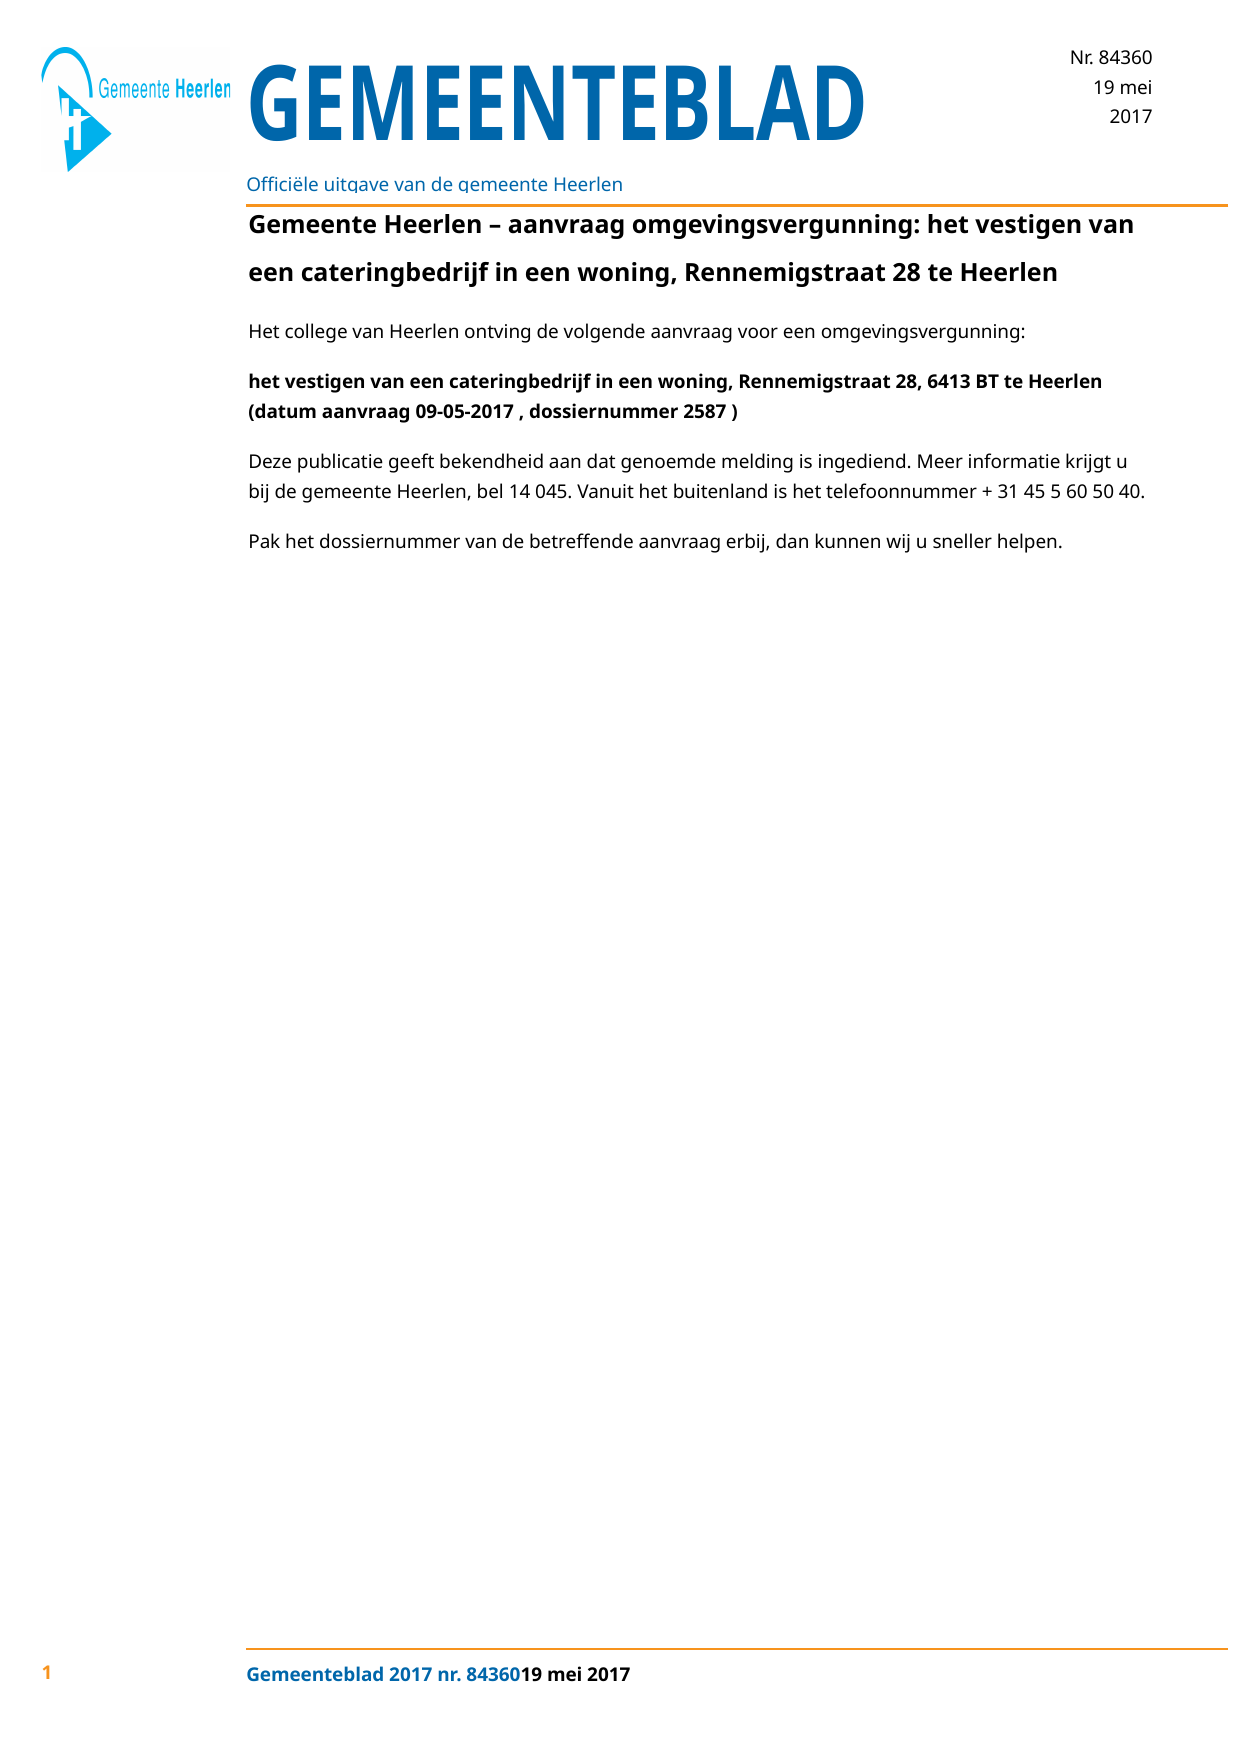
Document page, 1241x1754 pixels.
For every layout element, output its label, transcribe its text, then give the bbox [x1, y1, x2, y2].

text Pak het dossiernummer van de betreffende aanvraag erbij, dan kunnen wij u sneller helpen. [248, 528, 1152, 554]
text Deze publicatie geeft bekendheid aan dat genoemde melding is ingediend. Meer informatie krijgt u bij de gemeente Heerlen, bel 14 045. Vanuit het buitenland is het telefoonnummer + 31 45 5 60 50 40. [248, 448, 1152, 504]
text Het college van Heerlen ontving de volgende aanvraag voor een omgevingsvergunning: [248, 318, 1152, 344]
text het vestigen van een cateringbedrijf in een woning, Rennemigstraat 28, 6413 BT te Heerlen (datum aanvraag 09-05-2017 , dossiernummer 2587 ) [248, 368, 1152, 424]
picture [41, 47, 58, 70]
picture [41, 47, 231, 172]
text Gemeente Heerlen – aanvraag omgevingsvergunning: het vestigen van een cateringbedrijf in een woning, Rennemigstraat 28 te Heerlen [248, 207, 1152, 288]
